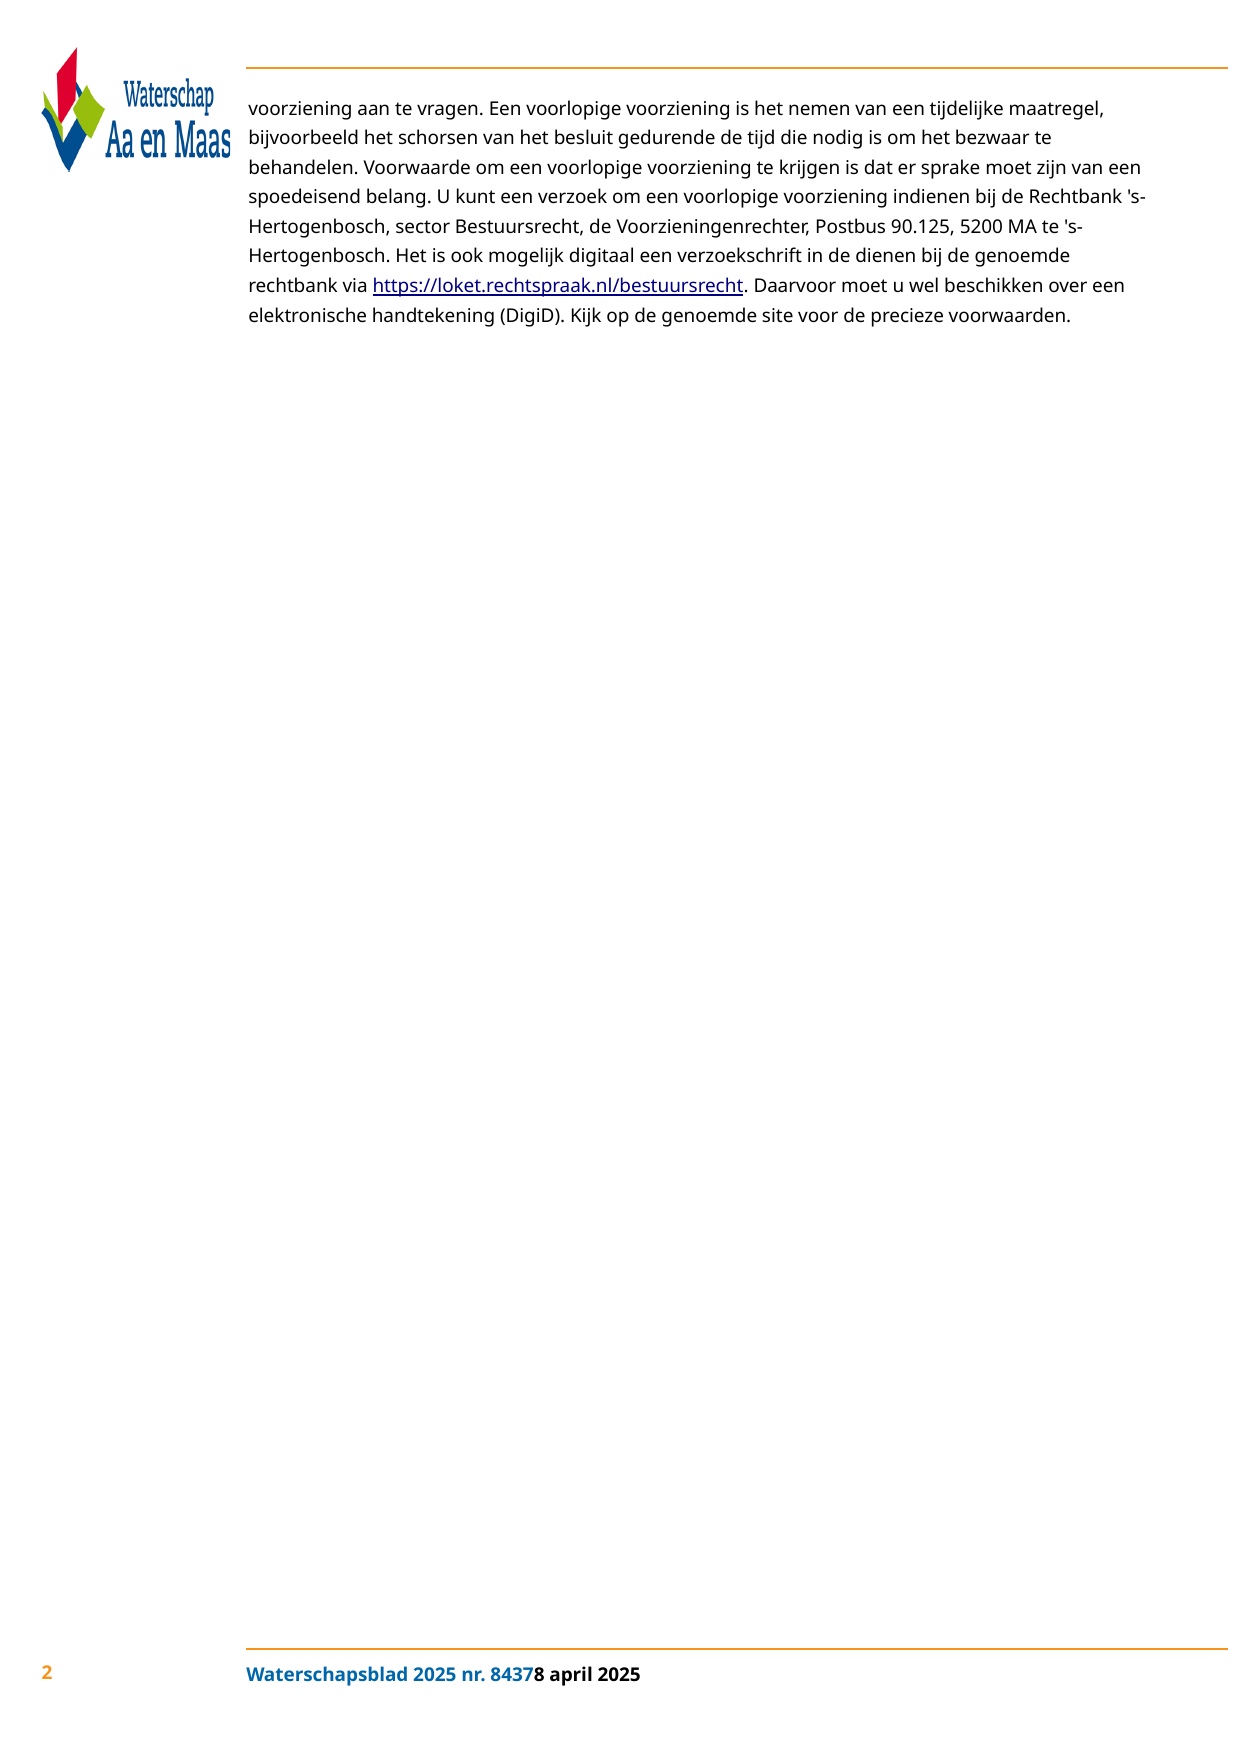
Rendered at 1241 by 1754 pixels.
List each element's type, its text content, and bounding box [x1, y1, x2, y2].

picture [41, 47, 231, 172]
text voorziening aan te vragen. Een voorlopige voorziening is het nemen van een tijdelijke maatregel, bijvoorbeeld het schorsen van het besluit gedurende de tijd die nodig is om het bezwaar te behandelen. Voorwaarde om een voorlopige voorziening te krijgen is dat er sprake moet zijn van een spoedeisend belang. U kunt een verzoek om een voorlopige voorziening indienen bij de Rechtbank 's-Hertogenbosch, sector Bestuursrecht, de Voorzieningenrechter, Postbus 90.125, 5200 MA te 's-Hertogenbosch. Het is ook mogelijk digitaal een verzoekschrift in de dienen bij de genoemde rechtbank via https://loket.rechtspraak.nl/bestuursrecht. Daarvoor moet u wel beschikken over een elektronische handtekening (DigiD). Kijk op de genoemde site voor de precieze voorwaarden. [248, 95, 1152, 328]
